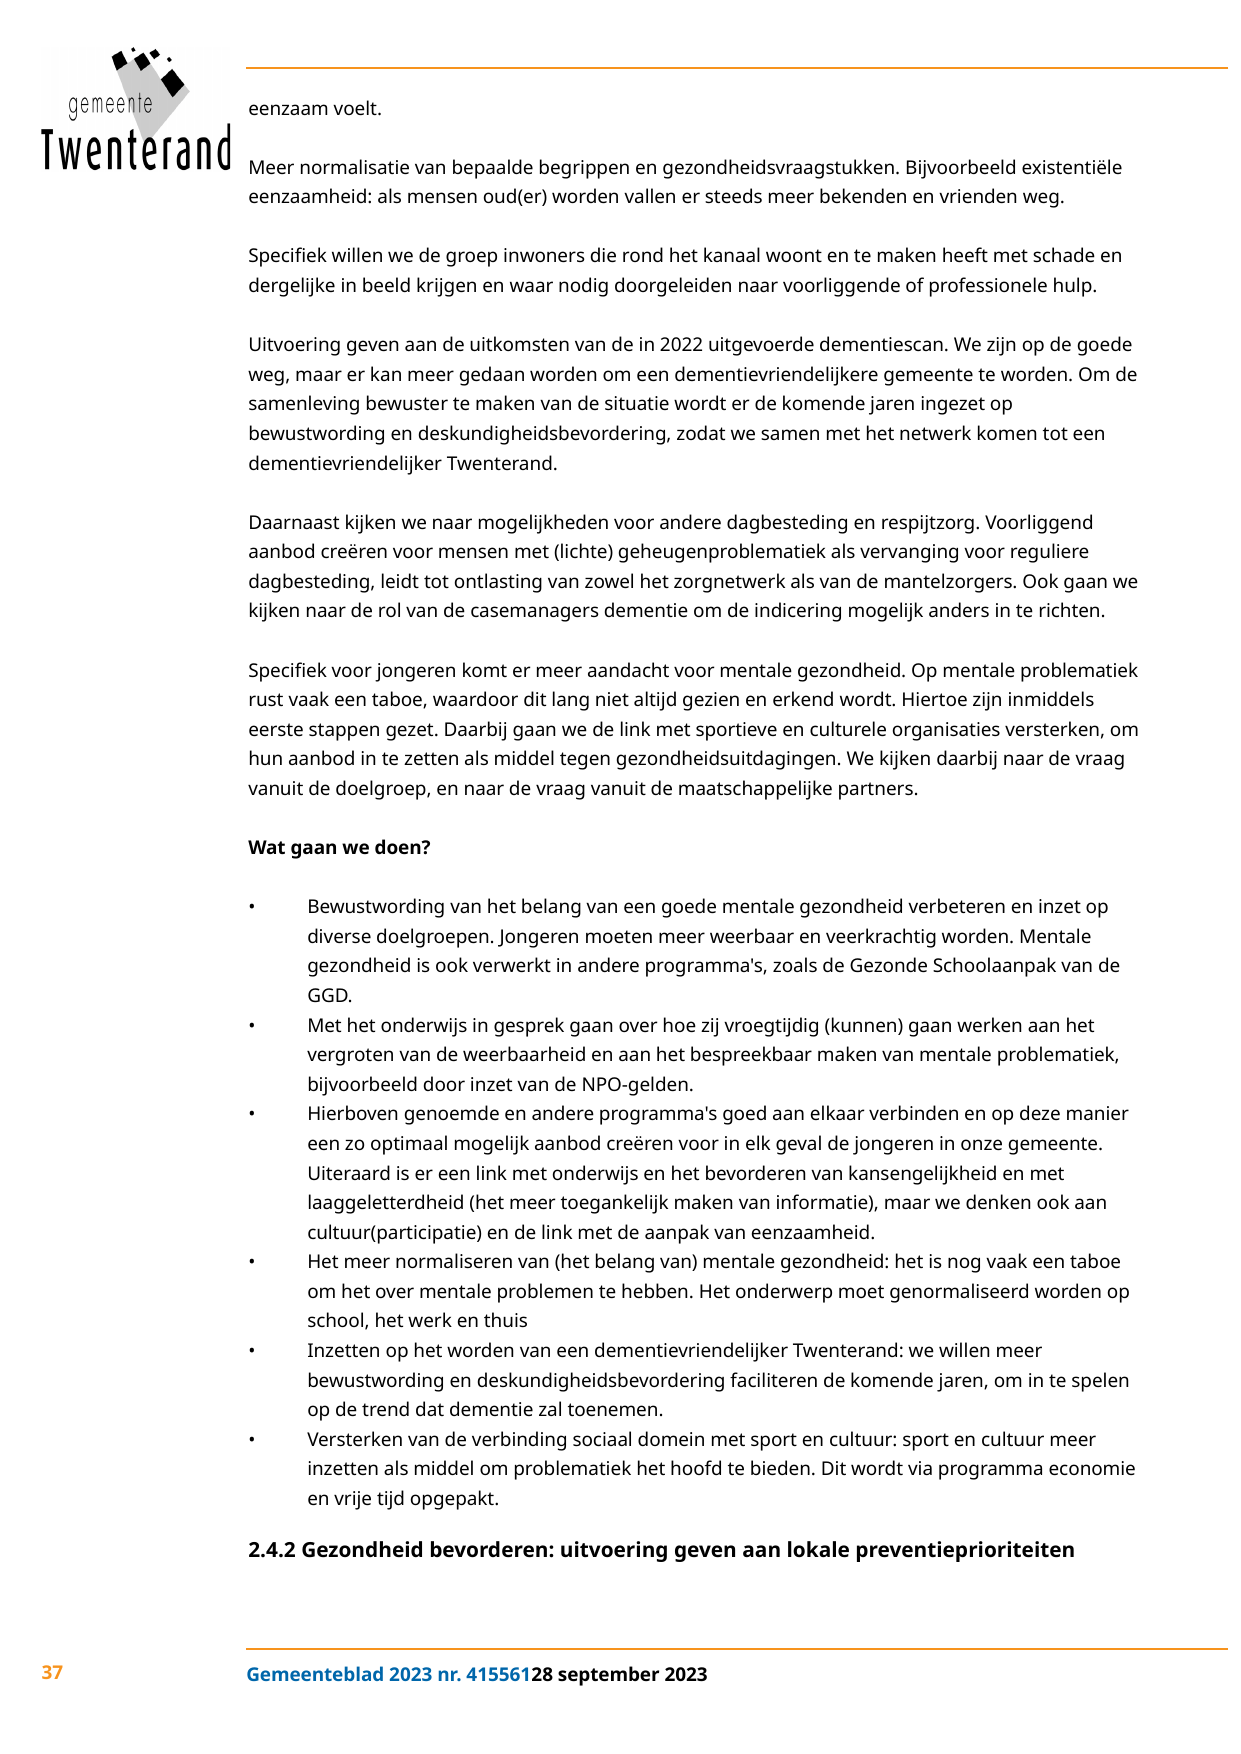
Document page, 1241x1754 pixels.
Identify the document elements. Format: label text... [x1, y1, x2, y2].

list Versterken van de verbinding sociaal domein met sport en cultuur: sport en cultuur meer inzetten als middel om problematiek het hoofd te bieden. Dit wordt via programma economie en vrije tijd opgepakt. [248, 1426, 1152, 1511]
text Daarnaast kijken we naar mogelijkheden voor andere dagbesteding en respijtzorg. Voorliggend aanbod creëren voor mensen met (lichte) geheugenproblematiek als vervanging voor reguliere dagbesteding, leidt tot ontlasting van zowel het zorgnetwerk als van de mantelzorgers. Ook gaan we kijken naar de rol van de casemanagers dementie om de indicering mogelijk anders in te richten. [248, 509, 1152, 623]
list Inzetten op het worden van een dementievriendelijker Twenterand: we willen meer bewustwording en deskundigheidsbevordering faciliteren de komende jaren, om in te spelen op de trend dat dementie zal toenemen. [248, 1337, 1152, 1422]
text 2.4.2 Gezondheid bevorderen: uitvoering geven aan lokale preventieprioriteiten [248, 1536, 1152, 1564]
text Specifiek voor jongeren komt er meer aandacht voor mentale gezondheid. Op mentale problematiek rust vaak een taboe, waardoor dit lang niet altijd gezien en erkend wordt. Hiertoe zijn inmiddels eerste stappen gezet. Daarbij gaan we de link met sportieve en culturele organisaties versterken, om hun aanbod in te zetten als middel tegen gezondheidsuitdagingen. We kijken daarbij naar de vraag vanuit de doelgroep, en naar de vraag vanuit de maatschappelijke partners. [248, 657, 1152, 801]
text Wat gaan we doen? [248, 834, 1152, 860]
text Meer normalisatie van bepaalde begrippen en gezondheidsvraagstukken. Bijvoorbeeld existentiële eenzaamheid: als mensen oud(er) worden vallen er steeds meer bekenden en vrienden weg. [248, 154, 1152, 209]
text Specifiek willen we de groep inwoners die rond het kanaal woont en te maken heeft met schade en dergelijke in beeld krijgen en waar nodig doorgeleiden naar voorliggende of professionele hulp. [248, 243, 1152, 298]
text Uitvoering geven aan de uitkomsten van de in 2022 uitgevoerde dementiescan. We zijn op de goede weg, maar er kan meer gedaan worden om een dementievriendelijkere gemeente te worden. Om de samenleving bewuster te maken van de situatie wordt er de komende jaren ingezet op bewustwording en deskundigheidsbevordering, zodat we samen met het netwerk komen tot een dementievriendelijker Twenterand. [248, 331, 1152, 476]
list Met het onderwijs in gesprek gaan over hoe zij vroegtijdig (kunnen) gaan werken aan het vergroten van de weerbaarheid en aan het bespreekbaar maken van mentale problematiek, bijvoorbeeld door inzet van de NPO-gelden. [248, 1012, 1152, 1097]
list Het meer normaliseren van (het belang van) mentale gezondheid: het is nog vaak een taboe om het over mentale problemen te hebben. Het onderwerp moet genormaliseerd worden op school, het werk en thuis [248, 1248, 1152, 1333]
text eenzaam voelt. [248, 95, 1152, 121]
list Hierboven genoemde en andere programma's goed aan elkaar verbinden en op deze manier een zo optimaal mogelijk aanbod creëren voor in elk geval de jongeren in onze gemeente. Uiteraard is er een link met onderwijs en het bevorderen van kansengelijkheid en met laaggeletterdheid (het meer toegankelijk maken van informatie), maar we denken ook aan cultuur(participatie) en de link met de aanpak van eenzaamheid. [248, 1101, 1152, 1245]
picture [41, 47, 231, 172]
list Bewustwording van het belang van een goede mentale gezondheid verbeteren en inzet op diverse doelgroepen. Jongeren moeten meer weerbaar en veerkrachtig worden. Mentale gezondheid is ook verwerkt in andere programma's, zoals de Gezonde Schoolaanpak van de GGD. [248, 893, 1152, 1008]
